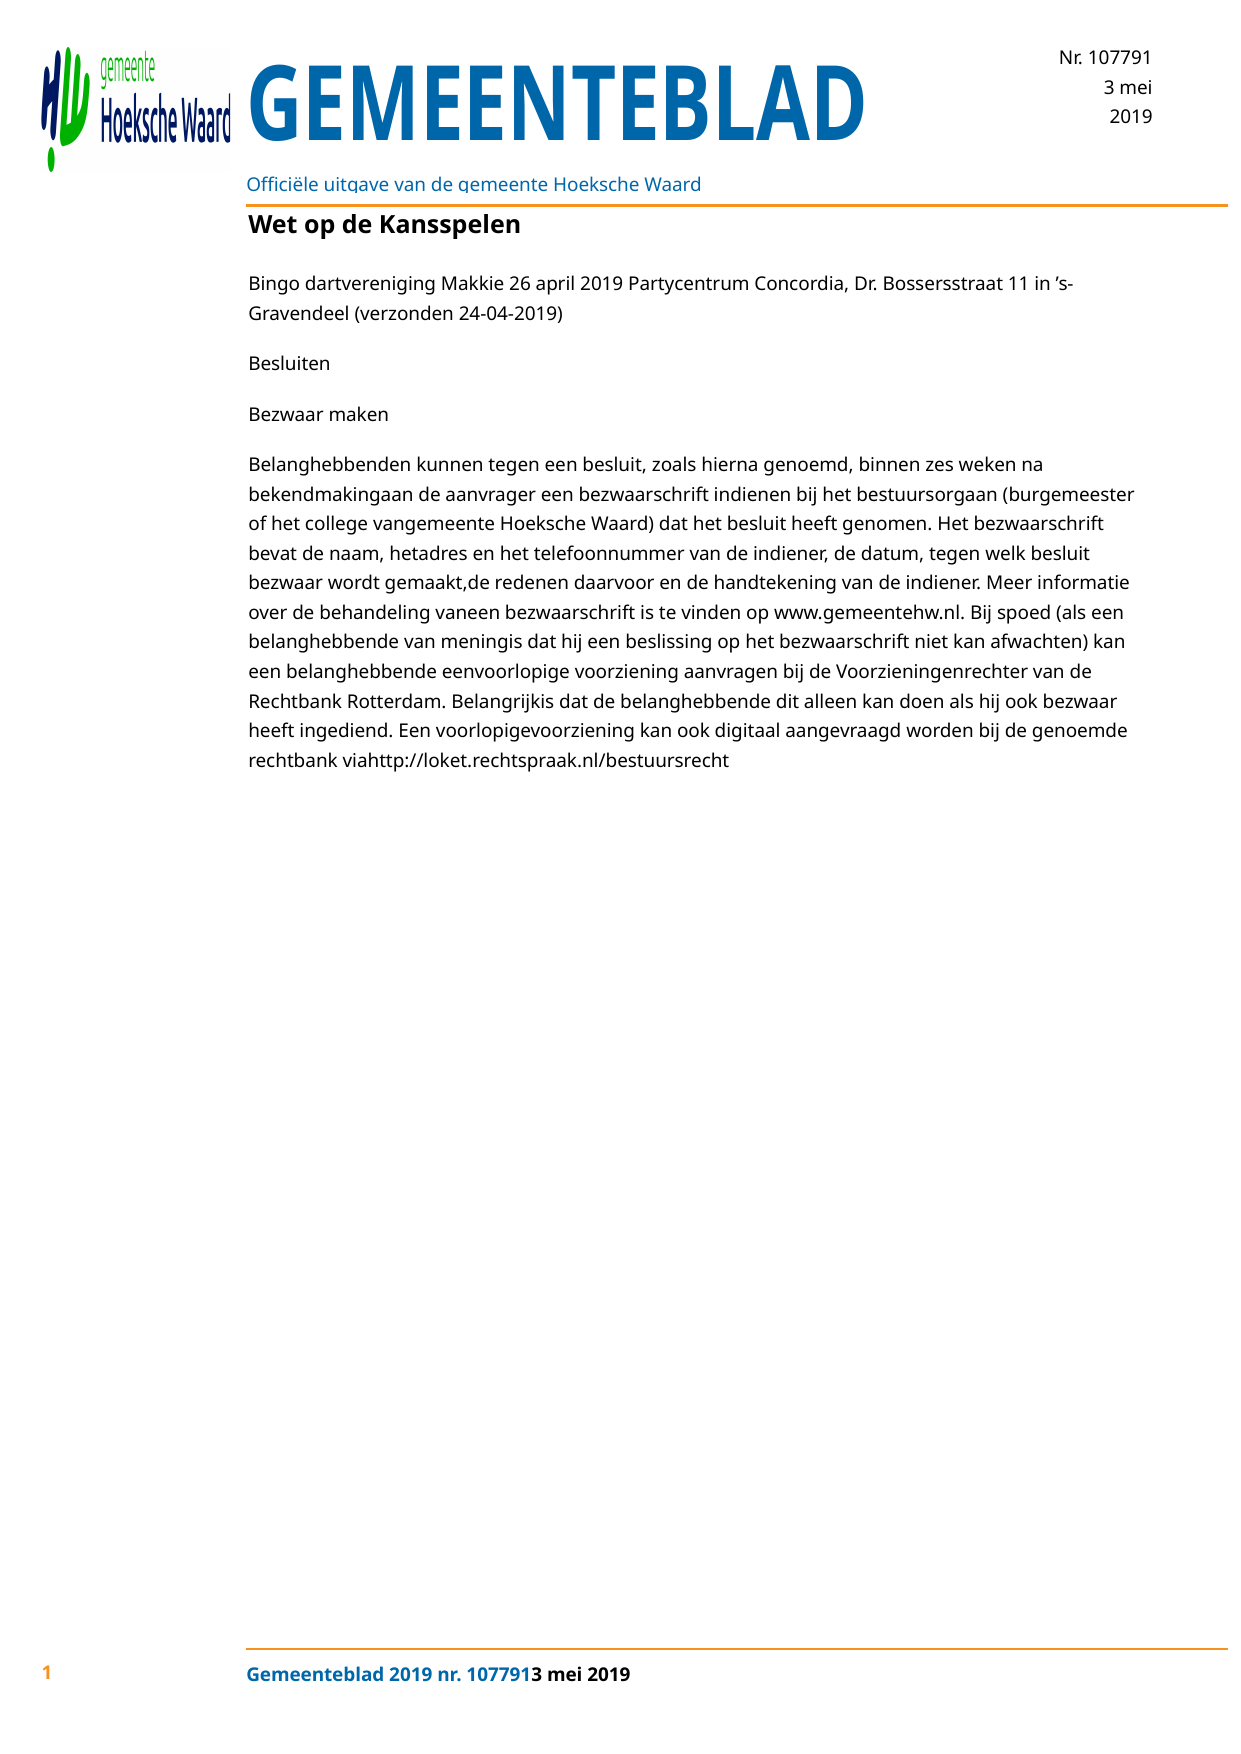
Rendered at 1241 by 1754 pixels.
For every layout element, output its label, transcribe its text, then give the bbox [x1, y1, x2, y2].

picture [41, 47, 231, 172]
text Bezwaar maken [248, 401, 1152, 426]
text Wet op de Kansspelen [248, 207, 1152, 241]
text Besluiten [248, 350, 1152, 376]
text Belanghebbenden kunnen tegen een besluit, zoals hierna genoemd, binnen zes weken na bekendmakingaan de aanvrager een bezwaarschrift indienen bij het bestuursorgaan (burgemeester of het college vangemeente Hoeksche Waard) dat het besluit heeft genomen. Het bezwaarschrift bevat de naam, hetadres en het telefoonnummer van de indiener, de datum, tegen welk besluit bezwaar wordt gemaakt,de redenen daarvoor en de handtekening van de indiener. Meer informatie over de behandeling vaneen bezwaarschrift is te vinden op www.gemeentehw.nl. Bij spoed (als een belanghebbende van meningis dat hij een beslissing op het bezwaarschrift niet kan afwachten) kan een belanghebbende eenvoorlopige voorziening aanvragen bij de Voorzieningenrechter van de Rechtbank Rotterdam. Belangrijkis dat de belanghebbende dit alleen kan doen als hij ook bezwaar heeft ingediend. Een voorlopigevoorziening kan ook digitaal aangevraagd worden bij de genoemde rechtbank viahttp://loket.rechtspraak.nl/bestuursrecht [248, 451, 1152, 773]
text Bingo dartvereniging Makkie 26 april 2019 Partycentrum Concordia, Dr. Bossersstraat 11 in ’s-Gravendeel (verzonden 24-04-2019) [248, 270, 1152, 326]
